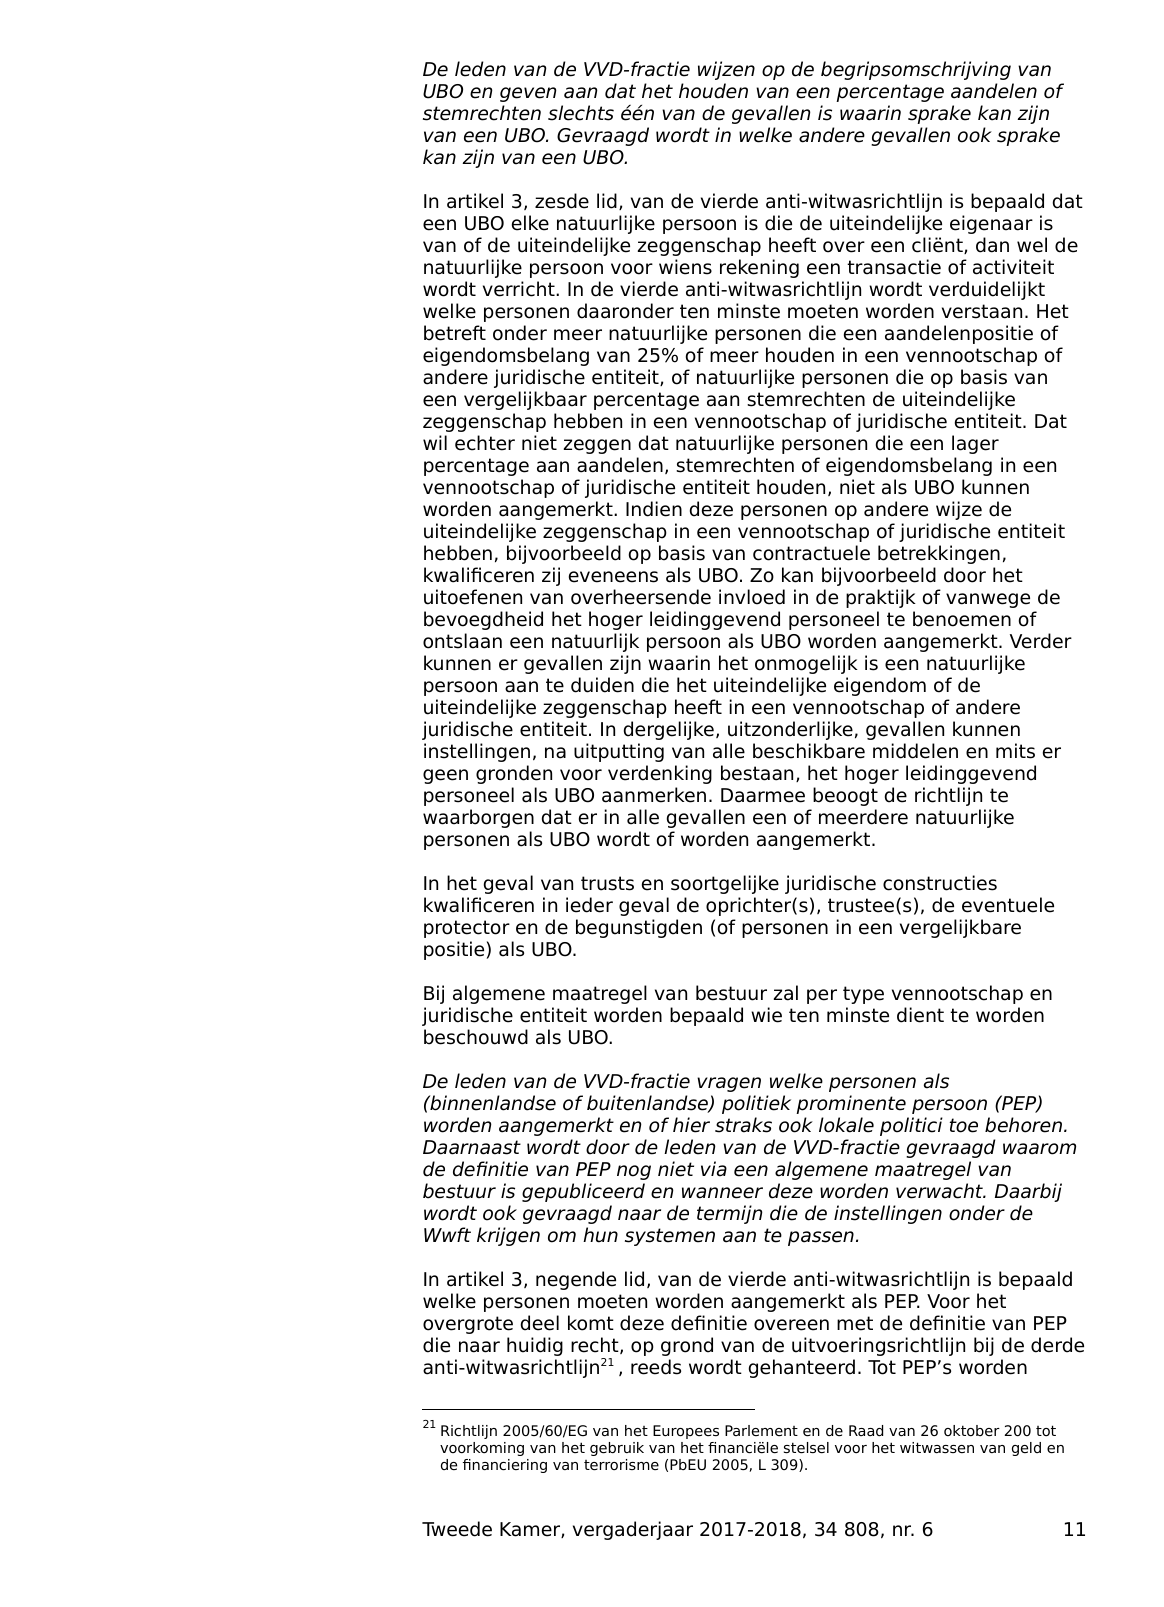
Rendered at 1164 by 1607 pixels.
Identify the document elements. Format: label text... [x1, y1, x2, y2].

text In artikel 3, negende lid, van de vierde anti-witwasrichtlijn is bepaald welke personen moeten worden aangemerkt als PEP. Voor het overgrote deel komt deze definitie overeen met de definitie van PEP die naar huidig recht, op grond van de uitvoeringsrichtlijn bij de derde anti-witwasrichtlijn, reeds wordt gehanteerd. Tot PEP’s worden [422, 1269, 1087, 1379]
text Richtlijn 2005/60/EG van het Europees Parlement en de Raad van 26 oktober 200 tot voorkoming van het gebruik van het financiële stelsel voor het witwassen van geld en de financiering van terrorisme (PbEU 2005, L 309). [422, 1418, 1087, 1474]
text In artikel 3, zesde lid, van de vierde anti-witwasrichtlijn is bepaald dat een UBO elke natuurlijke persoon is die de uiteindelijke eigenaar is van of de uiteindelijke zeggenschap heeft over een cliënt, dan wel de natuurlijke persoon voor wiens rekening een transactie of activiteit wordt verricht. In de vierde anti-witwasrichtlijn wordt verduidelijkt welke personen daaronder ten minste moeten worden verstaan. Het betreft onder meer natuurlijke personen die een aandelenpositie of eigendomsbelang van 25% of meer houden in een vennootschap of andere juridische entiteit, of natuurlijke personen die op basis van een vergelijkbaar percentage aan stemrechten de uiteindelijke zeggenschap hebben in een vennootschap of juridische entiteit. Dat wil echter niet zeggen dat natuurlijke personen die een lager percentage aan aandelen, stemrechten of eigendomsbelang in een vennootschap of juridische entiteit houden, niet als UBO kunnen worden aangemerkt. Indien deze personen op andere wijze de uiteindelijke zeggenschap in een vennootschap of juridische entiteit hebben, bijvoorbeeld op basis van contractuele betrekkingen, kwalificeren zij eveneens als UBO. Zo kan bijvoorbeeld door het uitoefenen van overheersende invloed in de praktijk of vanwege de bevoegdheid het hoger leidinggevend personeel te benoemen of ontslaan een natuurlijk persoon als UBO worden aangemerkt. Verder kunnen er gevallen zijn waarin het onmogelijk is een natuurlijke persoon aan te duiden die het uiteindelijke eigendom of de uiteindelijke zeggenschap heeft in een vennootschap of andere juridische entiteit. In dergelijke, uitzonderlijke, gevallen kunnen instellingen, na uitputting van alle beschikbare middelen en mits er geen gronden voor verdenking bestaan, het hoger leidinggevend personeel als UBO aanmerken. Daarmee beoogt de richtlijn te waarborgen dat er in alle gevallen een of meerdere natuurlijke personen als UBO wordt of worden aangemerkt. [422, 191, 1087, 851]
text De leden van de VVD-fractie vragen welke personen als (binnenlandse of buitenlandse) politiek prominente persoon (PEP) worden aangemerkt en of hier straks ook lokale politici toe behoren. Daarnaast wordt door de leden van de VVD-fractie gevraagd waarom de definitie van PEP nog niet via een algemene maatregel van bestuur is gepubliceerd en wanneer deze worden verwacht. Daarbij wordt ook gevraagd naar de termijn die de instellingen onder de Wwft krijgen om hun systemen aan te passen. [422, 1071, 1087, 1247]
text De leden van de VVD-fractie wijzen op de begripsomschrijving van UBO en geven aan dat het houden van een percentage aandelen of stemrechten slechts één van de gevallen is waarin sprake kan zijn van een UBO. Gevraagd wordt in welke andere gevallen ook sprake kan zijn van een UBO. [422, 59, 1087, 169]
text Bij algemene maatregel van bestuur zal per type vennootschap en juridische entiteit worden bepaald wie ten minste dient te worden beschouwd als UBO. [422, 983, 1087, 1049]
text In het geval van trusts en soortgelijke juridische constructies kwalificeren in ieder geval de oprichter(s), trustee(s), de eventuele protector en de begunstigden (of personen in een vergelijkbare positie) als UBO. [422, 873, 1087, 961]
